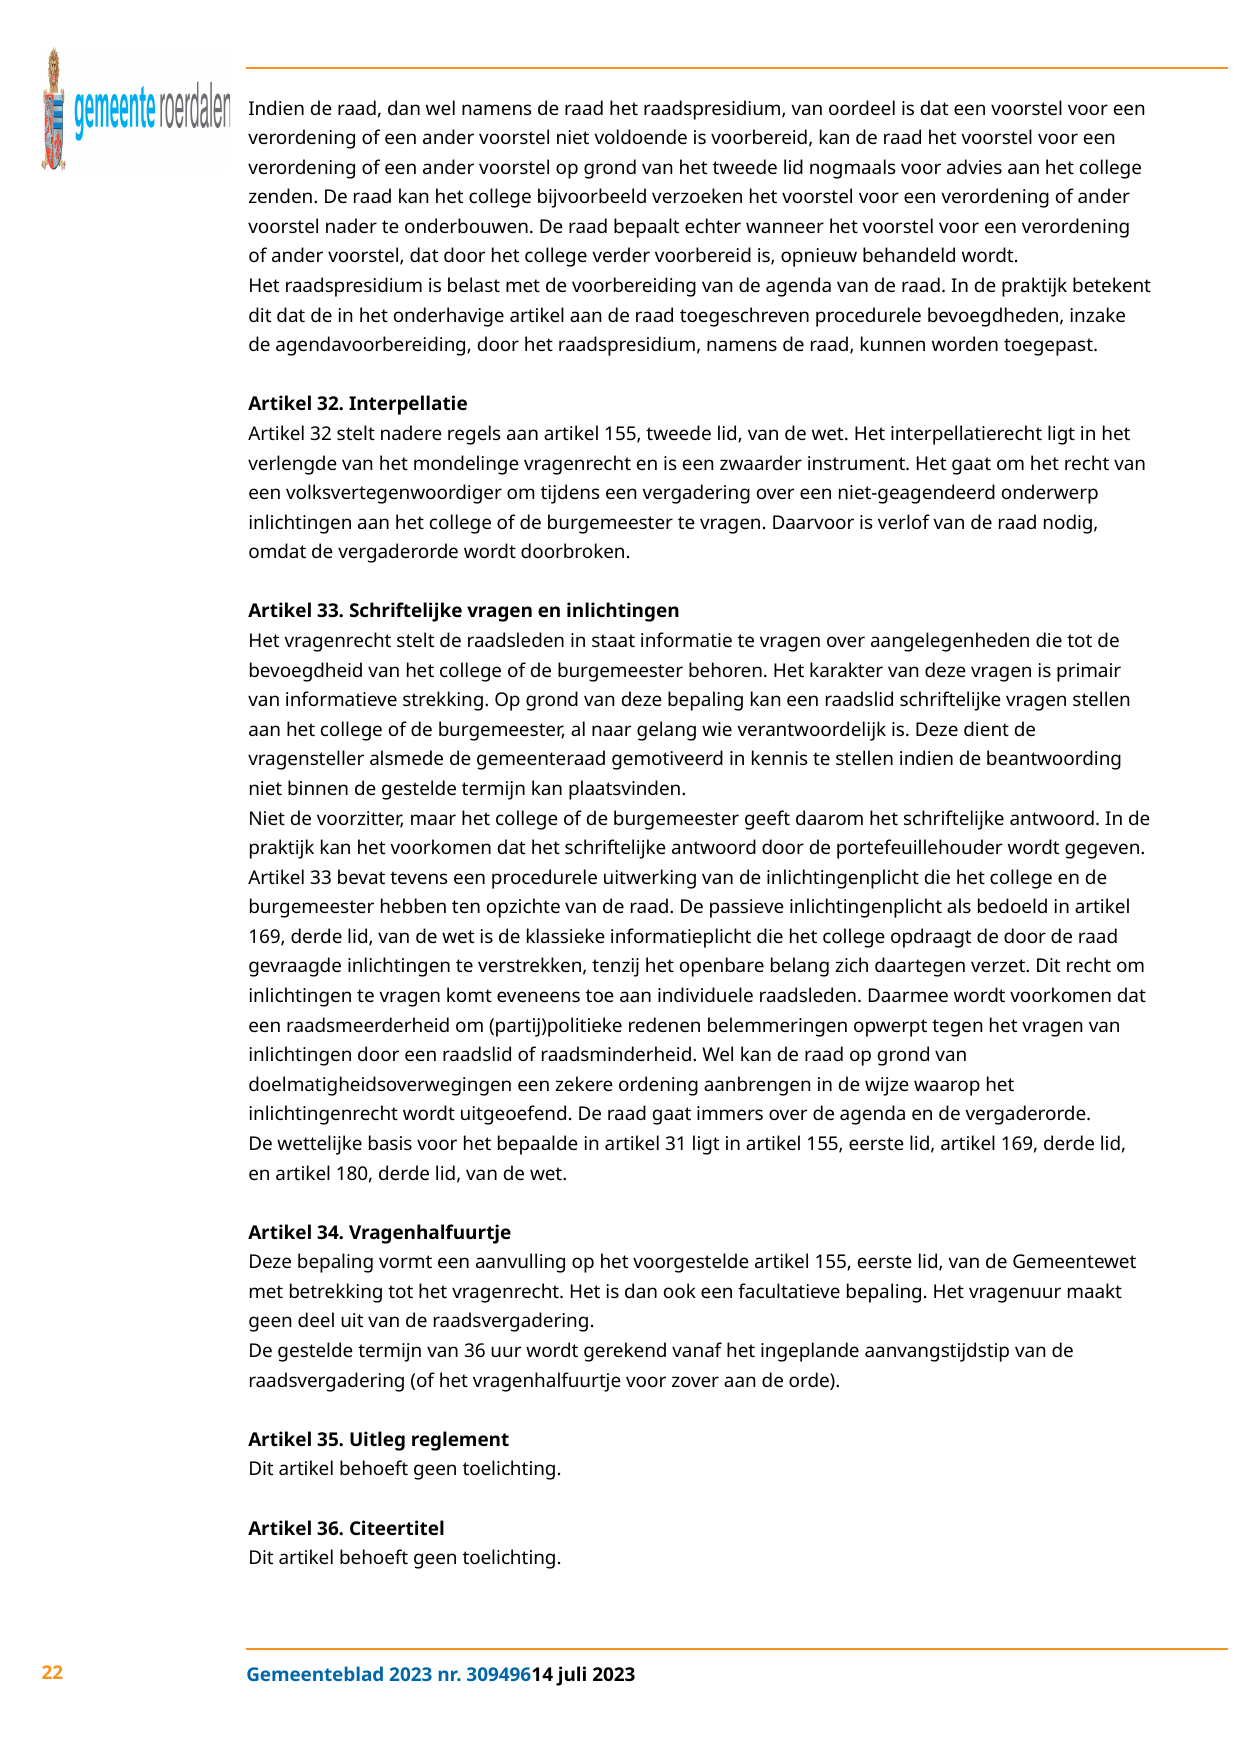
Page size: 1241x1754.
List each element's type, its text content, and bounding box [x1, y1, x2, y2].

text Artikel 32. Interpellatie [248, 391, 1152, 416]
text Deze bepaling vormt een aanvulling op het voorgestelde artikel 155, eerste lid, van de Gemeentewet met betrekking tot het vragenrecht. Het is dan ook een facultatieve bepaling. Het vragenuur maakt geen deel uit van de raadsvergadering. [248, 1248, 1152, 1333]
text Indien de raad, dan wel namens de raad het raadspresidium, van oordeel is dat een voorstel voor een verordening of een ander voorstel niet voldoende is voorbereid, kan de raad het voorstel voor een verordening of een ander voorstel op grond van het tweede lid nogmaals voor advies aan het college zenden. De raad kan het college bijvoorbeeld verzoeken het voorstel voor een verordening of ander voorstel nader te onderbouwen. De raad bepaalt echter wanneer het voorstel voor een verordening of ander voorstel, dat door het college verder voorbereid is, opnieuw behandeld wordt. [248, 95, 1152, 268]
text Niet de voorzitter, maar het college of de burgemeester geeft daarom het schriftelijke antwoord. In de praktijk kan het voorkomen dat het schriftelijke antwoord door de portefeuillehouder wordt gegeven. [248, 805, 1152, 860]
text Artikel 34. Vragenhalfuurtje [248, 1219, 1152, 1245]
text Artikel 33 bevat tevens een procedurele uitwerking van de inlichtingenplicht die het college en de burgemeester hebben ten opzichte van de raad. De passieve inlichtingenplicht als bedoeld in artikel 169, derde lid, van de wet is de klassieke informatieplicht die het college opdraagt de door de raad gevraagde inlichtingen te verstrekken, tenzij het openbare belang zich daartegen verzet. Dit recht om inlichtingen te vragen komt eveneens toe aan individuele raadsleden. Daarmee wordt voorkomen dat een raadsmeerderheid om (partij)politieke redenen belemmeringen opwerpt tegen het vragen van inlichtingen door een raadslid of raadsminderheid. Wel kan de raad op grond van doelmatigheidsoverwegingen een zekere ordening aanbrengen in de wijze waarop het inlichtingenrecht wordt uitgeoefend. De raad gaat immers over de agenda en de vergaderorde. [248, 864, 1152, 1126]
text Het vragenrecht stelt de raadsleden in staat informatie te vragen over aangelegenheden die tot de bevoegdheid van het college of de burgemeester behoren. Het karakter van deze vragen is primair van informatieve strekking. Op grond van deze bepaling kan een raadslid schriftelijke vragen stellen aan het college of de burgemeester, al naar gelang wie verantwoordelijk is. Deze dient de vragensteller alsmede de gemeenteraad gemotiveerd in kennis te stellen indien de beantwoording niet binnen de gestelde termijn kan plaatsvinden. [248, 627, 1152, 801]
text Artikel 36. Citeertitel [248, 1515, 1152, 1541]
text Artikel 33. Schriftelijke vragen en inlichtingen [248, 598, 1152, 623]
text De gestelde termijn van 36 uur wordt gerekend vanaf het ingeplande aanvangstijdstip van de raadsvergadering (of het vragenhalfuurtje voor zover aan de orde). [248, 1337, 1152, 1393]
text De wettelijke basis voor het bepaalde in artikel 31 ligt in artikel 155, eerste lid, artikel 169, derde lid, en artikel 180, derde lid, van de wet. [248, 1130, 1152, 1186]
text Artikel 32 stelt nadere regels aan artikel 155, tweede lid, van de wet. Het interpellatierecht ligt in het verlengde van het mondelinge vragenrecht en is een zwaarder instrument. Het gaat om het recht van een volksvertegenwoordiger om tijdens een vergadering over een niet-geagendeerd onderwerp inlichtingen aan het college of de burgemeester te vragen. Daarvoor is verlof van de raad nodig, omdat de vergaderorde wordt doorbroken. [248, 420, 1152, 564]
text Artikel 35. Uitleg reglement [248, 1426, 1152, 1452]
text Dit artikel behoeft geen toelichting. [248, 1544, 1152, 1570]
text Het raadspresidium is belast met de voorbereiding van de agenda van de raad. In de praktijk betekent dit dat de in het onderhavige artikel aan de raad toegeschreven procedurele bevoegdheden, inzake de agendavoorbereiding, door het raadspresidium, namens de raad, kunnen worden toegepast. [248, 272, 1152, 357]
picture [41, 47, 231, 172]
text Dit artikel behoeft geen toelichting. [248, 1456, 1152, 1481]
